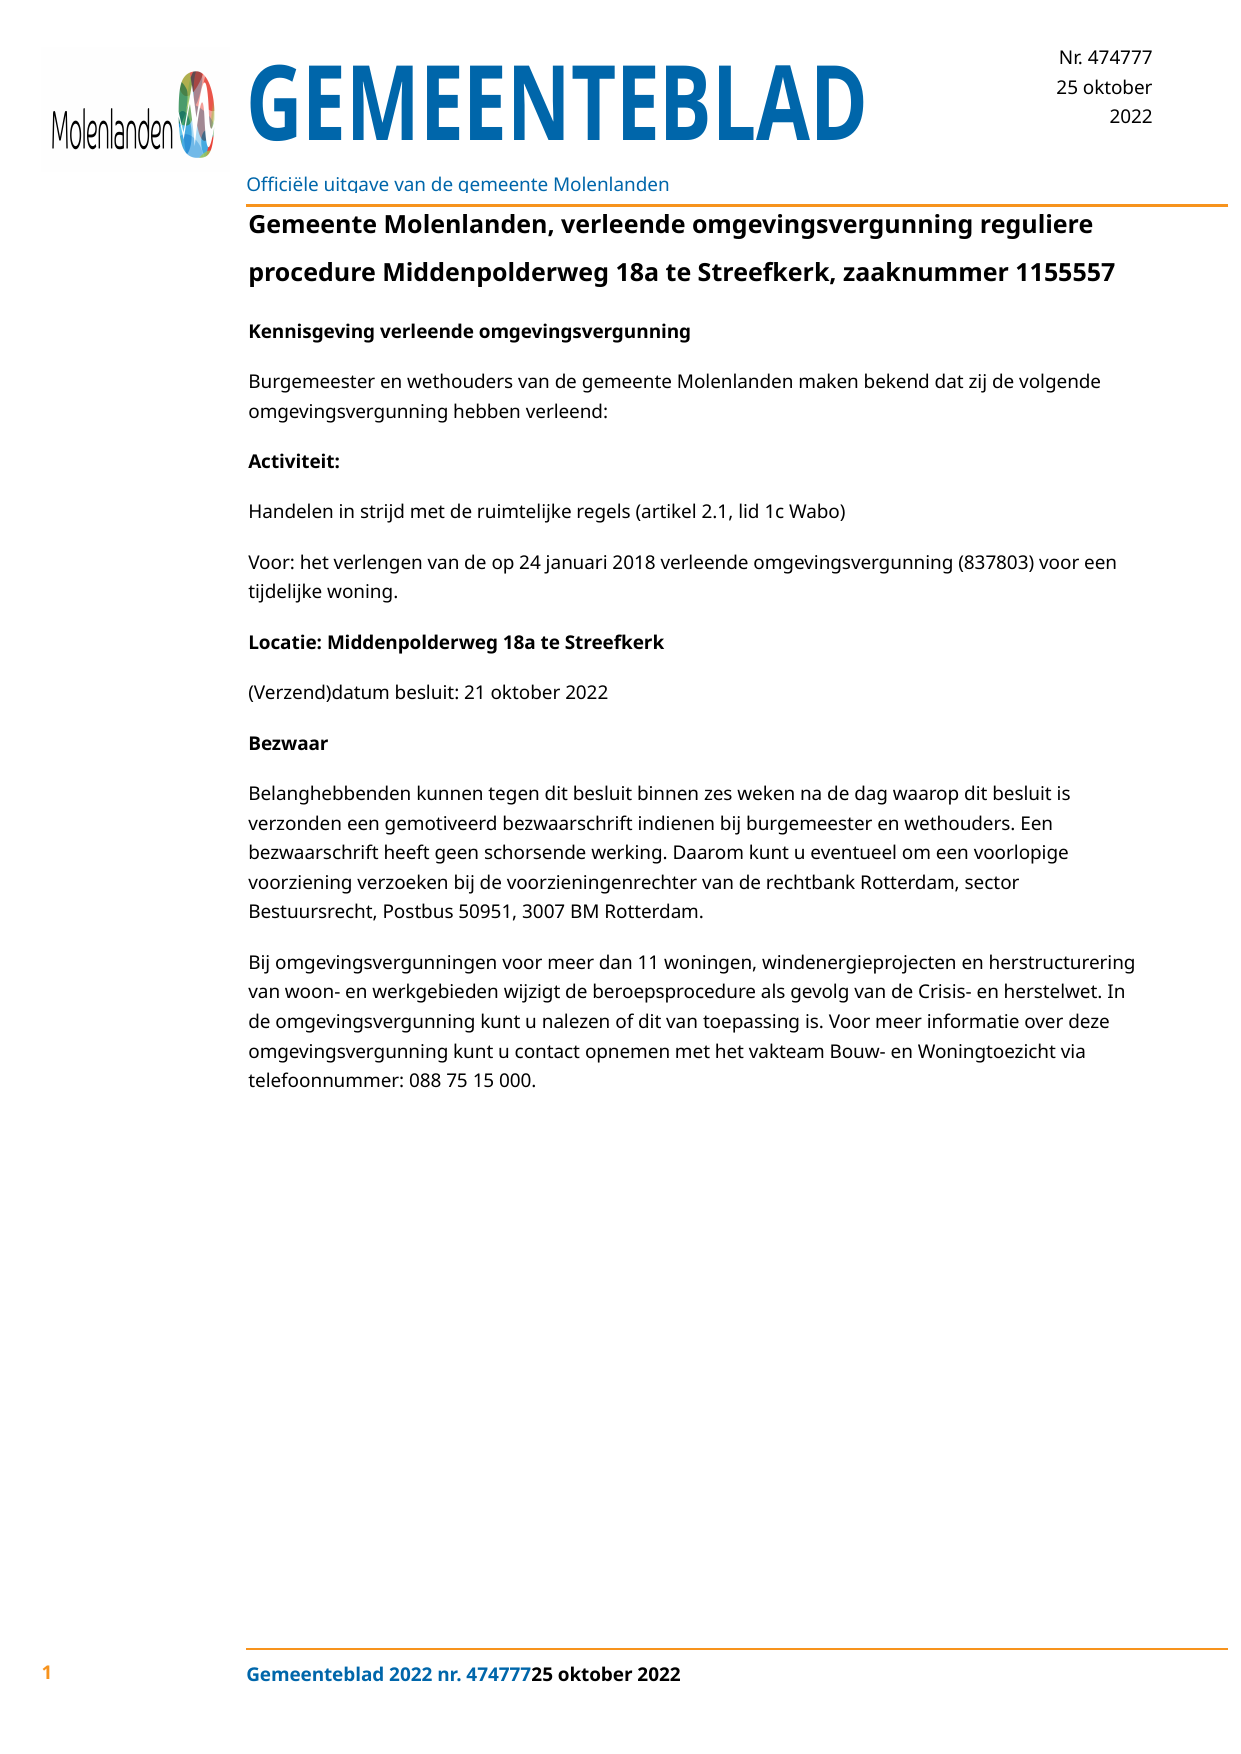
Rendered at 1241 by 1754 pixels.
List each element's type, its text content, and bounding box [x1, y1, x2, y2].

text Kennisgeving verleende omgevingsvergunning [248, 318, 1152, 344]
picture [41, 47, 231, 172]
text Burgemeester en wethouders van de gemeente Molenlanden maken bekend dat zij de volgende omgevingsvergunning hebben verleend: [248, 368, 1152, 424]
text Activiteit: [248, 448, 1152, 474]
text Handelen in strijd met de ruimtelijke regels (artikel 2.1, lid 1c Wabo) [248, 499, 1152, 524]
text Bezwaar [248, 730, 1152, 756]
text Gemeente Molenlanden, verleende omgevingsvergunning reguliere procedure Middenpolderweg 18a te Streefkerk, zaaknummer 1155557 [248, 207, 1152, 288]
text Belanghebbenden kunnen tegen dit besluit binnen zes weken na de dag waarop dit besluit is verzonden een gemotiveerd bezwaarschrift indienen bij burgemeester en wethouders. Een bezwaarschrift heeft geen schorsende werking. Daarom kunt u eventueel om een voorlopige voorziening verzoeken bij de voorzieningenrechter van de rechtbank Rotterdam, sector Bestuursrecht, Postbus 50951, 3007 BM Rotterdam. [248, 780, 1152, 924]
text (Verzend)datum besluit: 21 oktober 2022 [248, 679, 1152, 705]
text Voor: het verlengen van de op 24 januari 2018 verleende omgevingsvergunning (837803) voor een tijdelijke woning. [248, 549, 1152, 604]
text Bij omgevingsvergunningen voor meer dan 11 woningen, windenergieprojecten en herstructurering van woon- en werkgebieden wijzigt de beroepsprocedure als gevolg van de Crisis- en herstelwet. In de omgevingsvergunning kunt u nalezen of dit van toepassing is. Voor meer informatie over deze omgevingsvergunning kunt u contact opnemen met het vakteam Bouw- en Woningtoezicht via telefoonnummer: 088 75 15 000. [248, 949, 1152, 1093]
text Locatie: Middenpolderweg 18a te Streefkerk [248, 629, 1152, 655]
